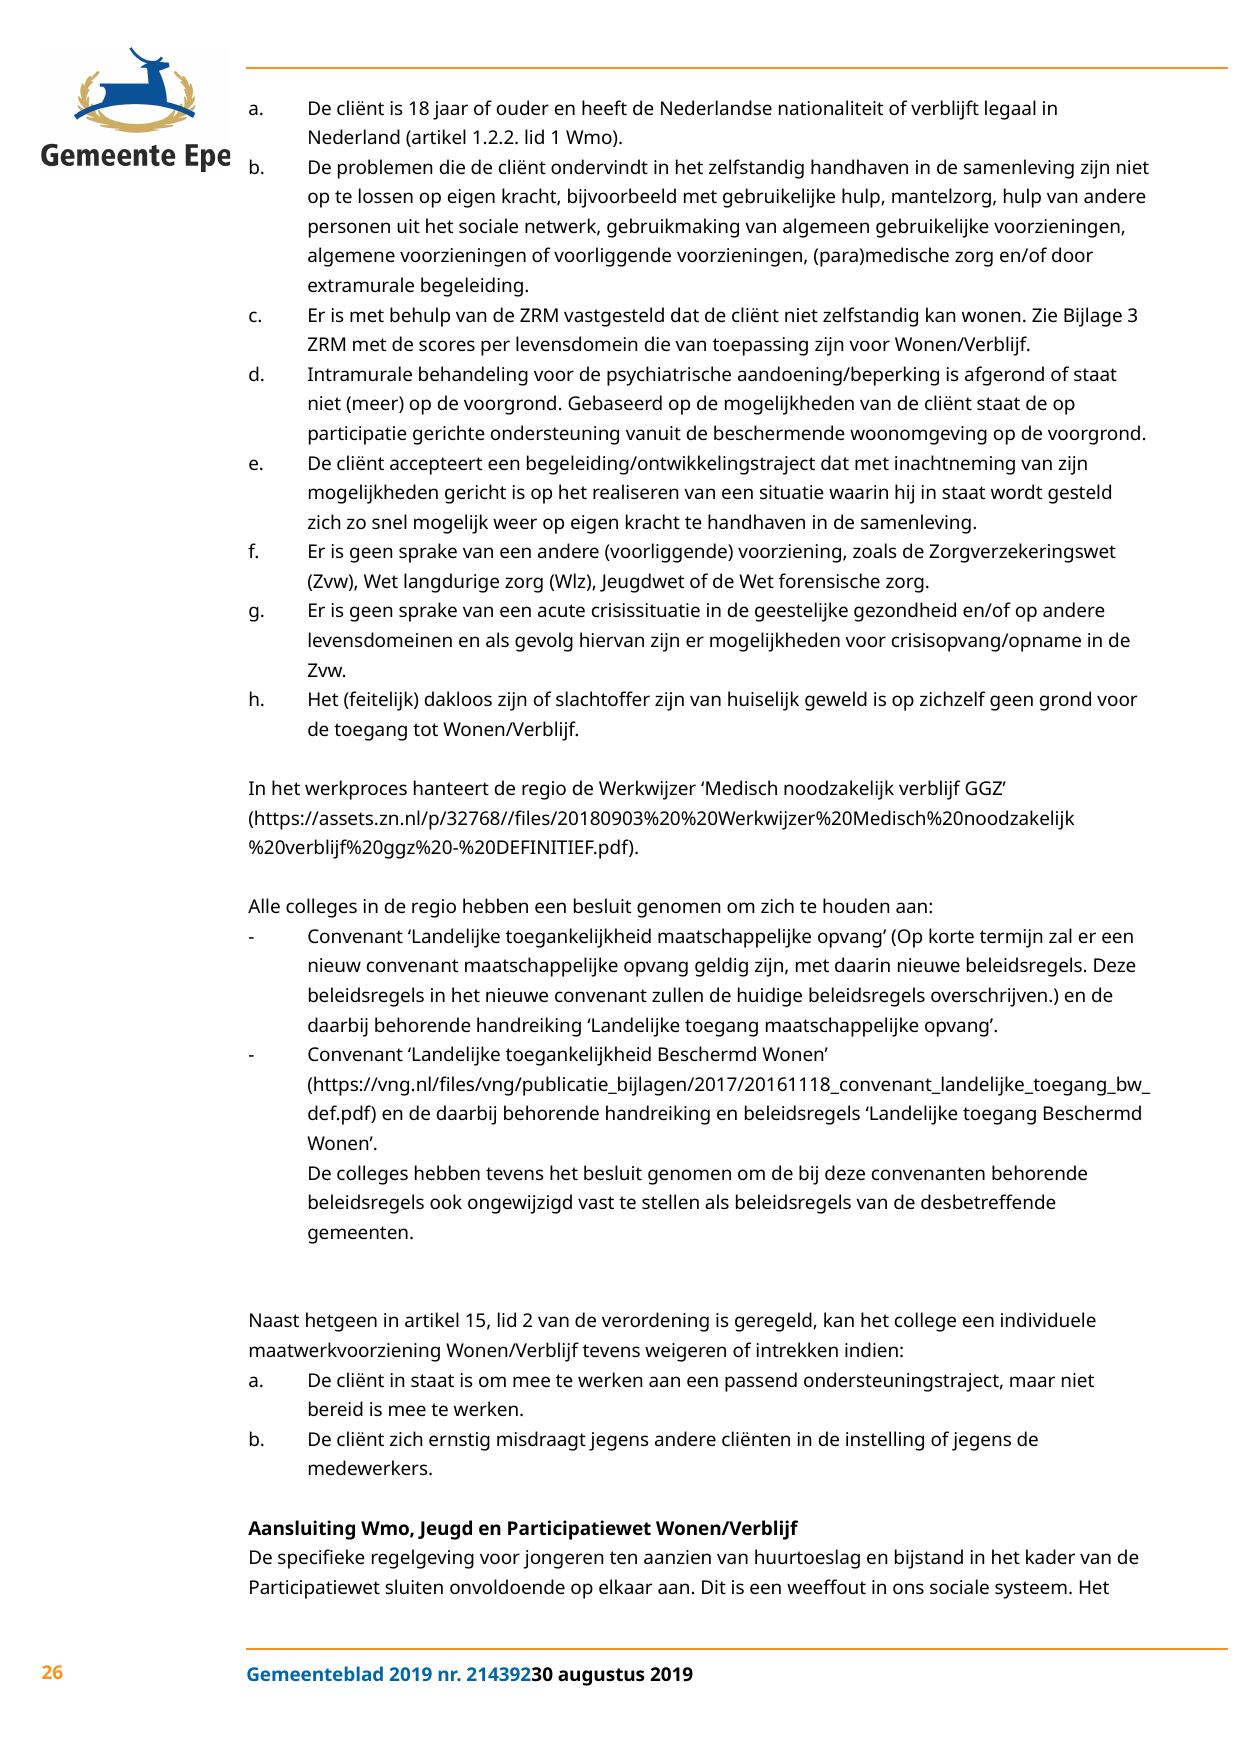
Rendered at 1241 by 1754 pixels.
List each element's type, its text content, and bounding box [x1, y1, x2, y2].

list Convenant ‘Landelijke toegankelijkheid Beschermd Wonen’ (https://vng.nl/files/vng/publicatie_bijlagen/2017/20161118_convenant_landelijke_toegang_bw_def.pdf) en de daarbij behorende handreiking en beleidsregels ‘Landelijke toegang Beschermd Wonen’. [248, 1041, 1152, 1156]
list De cliënt accepteert een begeleiding/ontwikkelingstraject dat met inachtneming van zijn mogelijkheden gericht is op het realiseren van een situatie waarin hij in staat wordt gesteld zich zo snel mogelijk weer op eigen kracht te handhaven in de samenleving. [248, 450, 1152, 535]
list Er is met behulp van de ZRM vastgesteld dat de cliënt niet zelfstandig kan wonen. Zie Bijlage 3 ZRM met de scores per levensdomein die van toepassing zijn voor Wonen/Verblijf. [248, 302, 1152, 357]
text In het werkproces hanteert de regio de Werkwijzer ‘Medisch noodzakelijk verblijf GGZ’ (https://assets.zn.nl/p/32768//files/20180903%20%20Werkwijzer%20Medisch%20noodzakelijk%20verblijf%20ggz%20-%20DEFINITIEF.pdf). [248, 775, 1152, 860]
list Het (feitelijk) dakloos zijn of slachtoffer zijn van huiselijk geweld is op zichzelf geen grond voor de toegang tot Wonen/Verblijf. [248, 686, 1152, 742]
text Naast hetgeen in artikel 15, lid 2 van de verordening is geregeld, kan het college een individuele maatwerkvoorziening Wonen/Verblijf tevens weigeren of intrekken indien: [248, 1308, 1152, 1363]
picture [41, 47, 231, 172]
list De cliënt in staat is om mee te werken aan een passend ondersteuningstraject, maar niet bereid is mee te werken. [248, 1367, 1152, 1422]
list Er is geen sprake van een andere (voorliggende) voorziening, zoals de Zorgverzekeringswet (Zvw), Wet langdurige zorg (Wlz), Jeugdwet of de Wet forensische zorg. [248, 538, 1152, 594]
list De colleges hebben tevens het besluit genomen om de bij deze convenanten behorende beleidsregels ook ongewijzigd vast te stellen als beleidsregels van de desbetreffende gemeenten. [248, 1160, 1152, 1245]
list Intramurale behandeling voor de psychiatrische aandoening/beperking is afgerond of staat niet (meer) op de voorgrond. Gebaseerd op de mogelijkheden van de cliënt staat de op participatie gerichte ondersteuning vanuit de beschermende woonomgeving op de voorgrond. [248, 361, 1152, 446]
list De cliënt zich ernstig misdraagt jegens andere cliënten in de instelling of jegens de medewerkers. [248, 1426, 1152, 1481]
list De cliënt is 18 jaar of ouder en heeft de Nederlandse nationaliteit of verblijft legaal in Nederland (artikel 1.2.2. lid 1 Wmo). [248, 95, 1152, 150]
text Alle colleges in de regio hebben een besluit genomen om zich te houden aan: [248, 893, 1152, 919]
list Er is geen sprake van een acute crisissituatie in de geestelijke gezondheid en/of op andere levensdomeinen en als gevolg hiervan zijn er mogelijkheden voor crisisopvang/opname in de Zvw. [248, 598, 1152, 683]
list De problemen die de cliënt ondervindt in het zelfstandig handhaven in de samenleving zijn niet op te lossen op eigen kracht, bijvoorbeeld met gebruikelijke hulp, mantelzorg, hulp van andere personen uit het sociale netwerk, gebruikmaking van algemeen gebruikelijke voorzieningen, algemene voorzieningen of voorliggende voorzieningen, (para)medische zorg en/of door extramurale begeleiding. [248, 154, 1152, 298]
text De specifieke regelgeving voor jongeren ten aanzien van huurtoeslag en bijstand in het kader van de Participatiewet sluiten onvoldoende op elkaar aan. Dit is een weeffout in ons sociale systeem. Het [248, 1544, 1152, 1600]
text Aansluiting Wmo, Jeugd en Participatiewet Wonen/Verblijf [248, 1515, 1152, 1541]
list Convenant ‘Landelijke toegankelijkheid maatschappelijke opvang’ (Op korte termijn zal er een nieuw convenant maatschappelijke opvang geldig zijn, met daarin nieuwe beleidsregels. Deze beleidsregels in het nieuwe convenant zullen de huidige beleidsregels overschrijven.) en de daarbij behorende handreiking ‘Landelijke toegang maatschappelijke opvang’. [248, 923, 1152, 1038]
